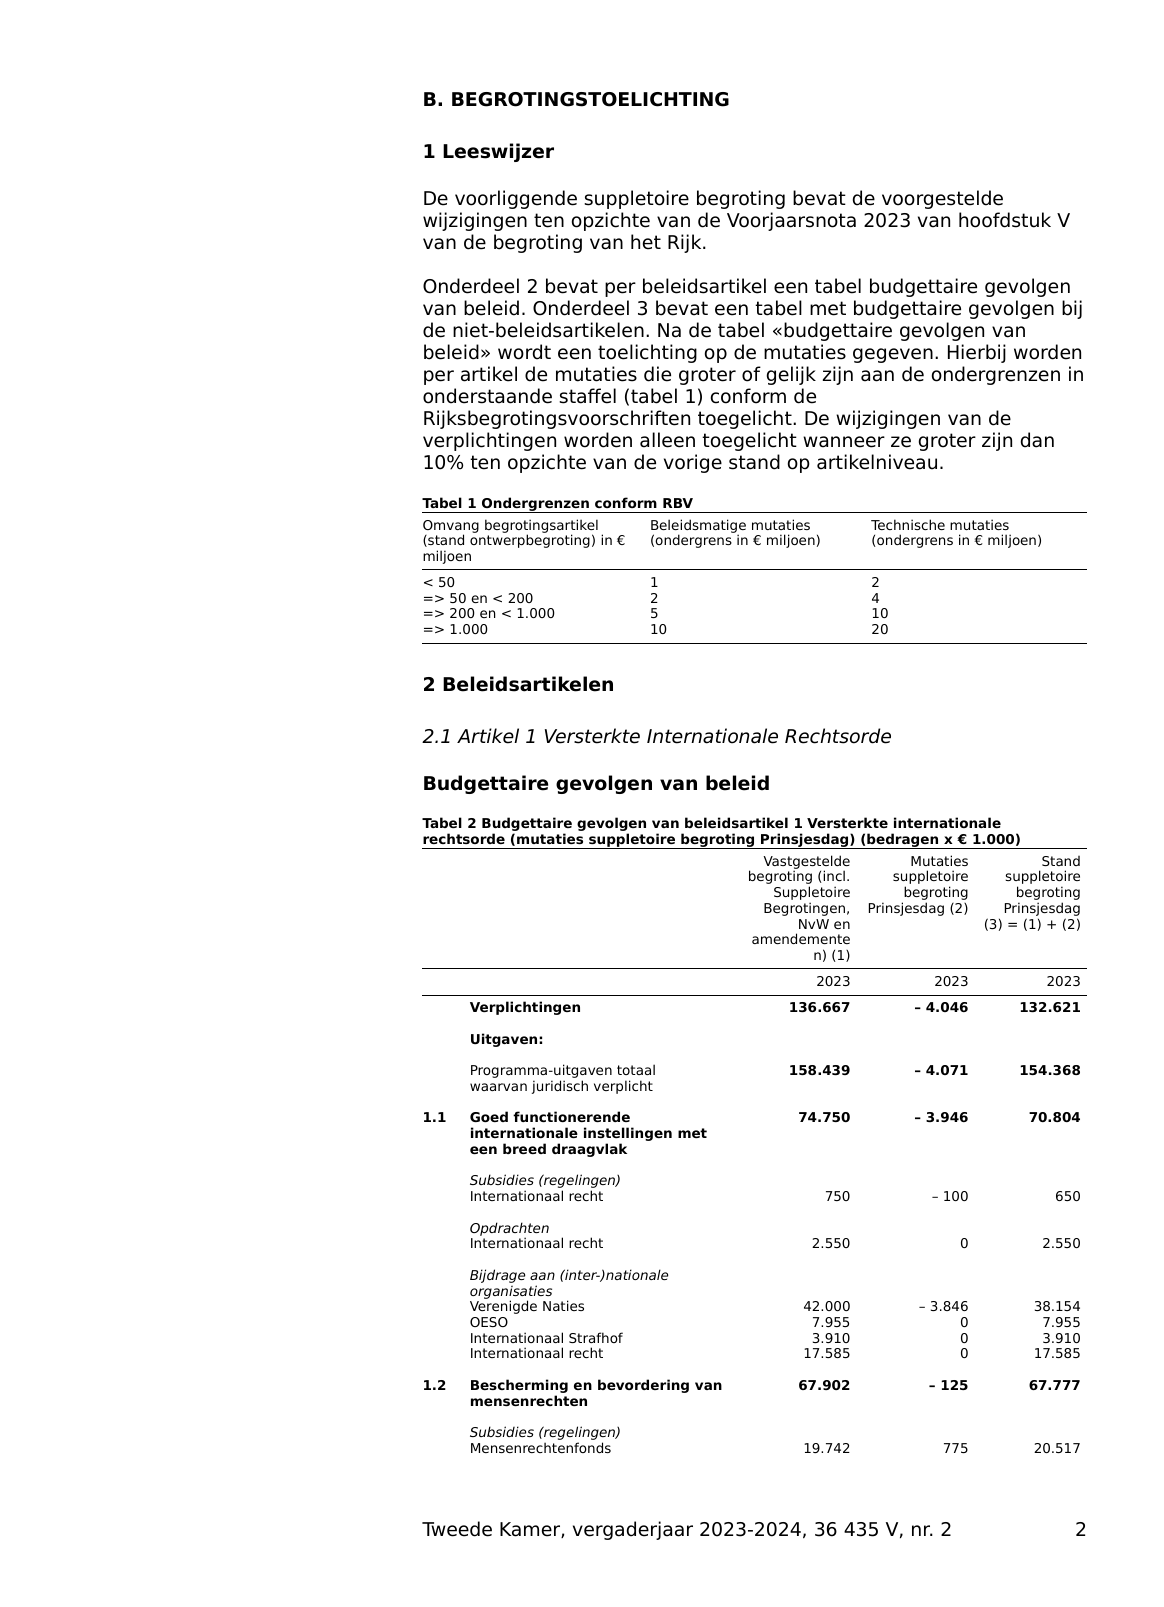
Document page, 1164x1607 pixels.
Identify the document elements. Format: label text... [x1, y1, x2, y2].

table_cell 2023 [974, 969, 1087, 994]
table_cell – 3.946 [856, 1110, 974, 1157]
table_cell – 4.046 [856, 996, 974, 1016]
table_cell 1 [644, 570, 865, 591]
table_cell [856, 1079, 974, 1094]
subtitle B. BEGROTINGSTOELICHTING [422, 89, 1087, 111]
table_cell [422, 1158, 463, 1173]
table_cell 0 [856, 1236, 974, 1252]
table_cell [738, 1016, 856, 1032]
table_cell 67.777 [974, 1378, 1087, 1409]
table_cell 20.517 [974, 1441, 1087, 1456]
table_cell [464, 1016, 738, 1032]
table_cell [856, 1016, 974, 1032]
table_cell 42.000 [738, 1299, 856, 1315]
table_cell 750 [738, 1189, 856, 1205]
table_cell [856, 1158, 974, 1173]
table_cell waarvan juridisch verplicht [464, 1079, 738, 1094]
table_cell Internationaal Strafhof [464, 1331, 738, 1346]
table_cell [464, 969, 738, 994]
table_cell 38.154 [974, 1299, 1087, 1315]
table_cell 67.902 [738, 1378, 856, 1409]
table_cell [422, 1095, 463, 1110]
table_cell [974, 1252, 1087, 1268]
table_cell [422, 1299, 463, 1315]
table_cell [856, 1048, 974, 1063]
table_cell [856, 1252, 974, 1268]
table_cell [974, 1095, 1087, 1110]
table_cell Subsidies (regelingen) [464, 1425, 738, 1441]
table_cell [974, 1268, 1087, 1299]
table_cell [974, 1173, 1087, 1189]
table_cell 7.955 [738, 1315, 856, 1331]
table_cell [974, 1158, 1087, 1173]
table_cell 775 [856, 1441, 974, 1456]
table_cell [422, 969, 463, 994]
table_cell [974, 1032, 1087, 1047]
table_cell [422, 1016, 463, 1032]
table_cell Internationaal recht [464, 1236, 738, 1252]
table_header Tabel 2 Budgettaire gevolgen van beleidsartikel 1 Versterkte internationale rechtsorde (mutaties suppletoire begroting Prinsjesdag) (bedragen x € 1.000) [422, 816, 1087, 848]
table_cell 10 [865, 606, 1087, 622]
table_cell 1.2 [422, 1378, 463, 1409]
table_cell – 4.071 [856, 1063, 974, 1079]
table_cell Mutaties suppletoire begroting Prinsjesdag (2) [856, 849, 974, 968]
table_header Tabel 1 Ondergrenzen conform RBV [422, 496, 1087, 512]
table_cell [856, 1095, 974, 1110]
subtitle 2 Beleidsartikelen [422, 673, 1087, 696]
subtitle 2.1 Artikel 1 Versterkte Internationale Rechtsorde [422, 726, 1087, 747]
table_cell [422, 1173, 463, 1189]
table_cell 136.667 [738, 996, 856, 1016]
table_cell 650 [974, 1189, 1087, 1205]
table_cell [422, 1032, 463, 1047]
table_cell [422, 1425, 463, 1441]
table_cell => 200 en < 1.000 [422, 606, 644, 622]
table_cell [422, 1441, 463, 1456]
table_cell Verenigde Naties [464, 1299, 738, 1315]
table_cell [422, 849, 463, 968]
table_cell Stand suppletoire begroting Prinsjesdag (3) = (1) + (2) [974, 849, 1087, 968]
table_cell [738, 1362, 856, 1378]
table_cell Verplichtingen [464, 996, 738, 1016]
table_cell [738, 1205, 856, 1220]
table_cell [974, 1079, 1087, 1094]
table_cell [856, 1425, 974, 1441]
table_cell 2.550 [738, 1236, 856, 1252]
table_cell 2023 [856, 969, 974, 994]
table_cell [738, 1252, 856, 1268]
table_cell [422, 1220, 463, 1236]
table_cell [856, 1220, 974, 1236]
table_cell Programma-uitgaven totaal [464, 1063, 738, 1079]
table_cell 0 [856, 1315, 974, 1331]
table_cell [738, 1095, 856, 1110]
table_cell Uitgaven: [464, 1032, 738, 1047]
table_cell => 50 en < 200 [422, 591, 644, 606]
table_cell 2 [865, 570, 1087, 591]
table_cell Mensenrechtenfonds [464, 1441, 738, 1456]
table_cell [738, 1079, 856, 1094]
table_cell [422, 1346, 463, 1362]
table_cell 2 [644, 591, 865, 606]
table_cell [422, 996, 463, 1016]
table_cell [738, 1268, 856, 1299]
table_cell [856, 1032, 974, 1047]
table_cell Technische mutaties (ondergrens in € miljoen) [865, 513, 1087, 569]
text Onderdeel 2 bevat per beleidsartikel een tabel budgettaire gevolgen van beleid. Onderdeel 3 bevat een tabel met budgettaire gevolgen bij de niet-beleidsartikelen. Na de tabel «budgettaire gevolgen van beleid» wordt een toelichting op de mutaties gegeven. Hierbij worden per artikel de mutaties die groter of gelijk zijn aan de ondergrenzen in onderstaande staffel (tabel 1) conform de Rijksbegrotingsvoorschriften toegelicht. De wijzigingen van de verplichtingen worden alleen toegelicht wanneer ze groter zijn dan 10% ten opzichte van de vorige stand op artikelniveau. [422, 276, 1087, 474]
table_cell 20 [865, 622, 1087, 642]
table_cell [856, 1362, 974, 1378]
text De voorliggende suppletoire begroting bevat de voorgestelde wijzigingen ten opzichte van de Voorjaarsnota 2023 van hoofdstuk V van de begroting van het Rijk. [422, 188, 1087, 254]
table_cell [738, 1032, 856, 1047]
table_cell Internationaal recht [464, 1189, 738, 1205]
table_cell [738, 1409, 856, 1425]
table_cell [738, 1220, 856, 1236]
table_cell [464, 1205, 738, 1220]
table_cell 4 [865, 591, 1087, 606]
table_cell [464, 1095, 738, 1110]
table_cell 158.439 [738, 1063, 856, 1079]
table_cell Opdrachten [464, 1220, 738, 1236]
table_cell [738, 1425, 856, 1441]
table_cell < 50 [422, 570, 644, 591]
table_cell – 125 [856, 1378, 974, 1409]
table_cell [422, 1048, 463, 1063]
table_cell [738, 1048, 856, 1063]
table_cell [856, 1205, 974, 1220]
table_cell 17.585 [738, 1346, 856, 1362]
table_cell [464, 1252, 738, 1268]
table_cell [974, 1425, 1087, 1441]
table_cell Internationaal recht [464, 1346, 738, 1362]
table_cell 3.910 [738, 1331, 856, 1346]
table_cell Beleidsmatige mutaties (ondergrens in € miljoen) [644, 513, 865, 569]
table_cell [422, 1409, 463, 1425]
table_cell Vastgestelde begroting (incl. Suppletoire Begrotingen, NvW en amendementen) (1) [738, 849, 856, 968]
table_cell [422, 1315, 463, 1331]
table_cell [856, 1456, 974, 1472]
table_cell Bescherming en bevordering van mensenrechten [464, 1378, 738, 1409]
table_cell [974, 1016, 1087, 1032]
table_cell 7.955 [974, 1315, 1087, 1331]
table_cell 19.742 [738, 1441, 856, 1456]
table_cell – 100 [856, 1189, 974, 1205]
table_cell 10 [644, 622, 865, 642]
table_cell 132.621 [974, 996, 1087, 1016]
table_cell [422, 1252, 463, 1268]
table_cell [464, 1048, 738, 1063]
table_cell 0 [856, 1331, 974, 1346]
table_cell => 1.000 [422, 622, 644, 642]
table_cell [422, 1079, 463, 1094]
table_cell [974, 1220, 1087, 1236]
table_cell [422, 1331, 463, 1346]
table_cell 70.804 [974, 1110, 1087, 1157]
table_cell [422, 1268, 463, 1299]
table_cell Goed functionerende internationale instellingen met een breed draagvlak [464, 1110, 738, 1157]
table_cell [422, 1063, 463, 1079]
table_cell OESO [464, 1315, 738, 1331]
table_cell [974, 1205, 1087, 1220]
table_cell 3.910 [974, 1331, 1087, 1346]
table_cell [738, 1158, 856, 1173]
table_cell [974, 1048, 1087, 1063]
table_cell 5 [644, 606, 865, 622]
table_cell 2.550 [974, 1236, 1087, 1252]
table_cell [422, 1236, 463, 1252]
table_cell 2023 [738, 969, 856, 994]
table_cell 154.368 [974, 1063, 1087, 1079]
table_cell [422, 1362, 463, 1378]
table_cell [464, 1362, 738, 1378]
table_cell [738, 1173, 856, 1189]
subtitle Budgettaire gevolgen van beleid [422, 772, 1087, 794]
subtitle 1 Leeswijzer [422, 141, 1087, 163]
table_cell [974, 1409, 1087, 1425]
table_cell Subsidies (regelingen) [464, 1173, 738, 1189]
table_cell [738, 1456, 856, 1472]
table_cell 17.585 [974, 1346, 1087, 1362]
table_cell [422, 1189, 463, 1205]
table_cell [464, 1158, 738, 1173]
table_cell [856, 1409, 974, 1425]
table_cell [856, 1173, 974, 1189]
table_cell [974, 1456, 1087, 1472]
table_cell [422, 1456, 463, 1472]
table_cell 1.1 [422, 1110, 463, 1157]
table_cell [974, 1362, 1087, 1378]
table_cell [464, 849, 738, 968]
table_cell [856, 1268, 974, 1299]
table_cell Bijdrage aan (inter-)nationale organisaties [464, 1268, 738, 1299]
table_cell 0 [856, 1346, 974, 1362]
table_cell Omvang begrotingsartikel (stand ontwerpbegroting) in € miljoen [422, 513, 644, 569]
table_cell – 3.846 [856, 1299, 974, 1315]
table_cell [464, 1456, 738, 1472]
table_cell [422, 1205, 463, 1220]
table_cell [464, 1409, 738, 1425]
table_cell 74.750 [738, 1110, 856, 1157]
